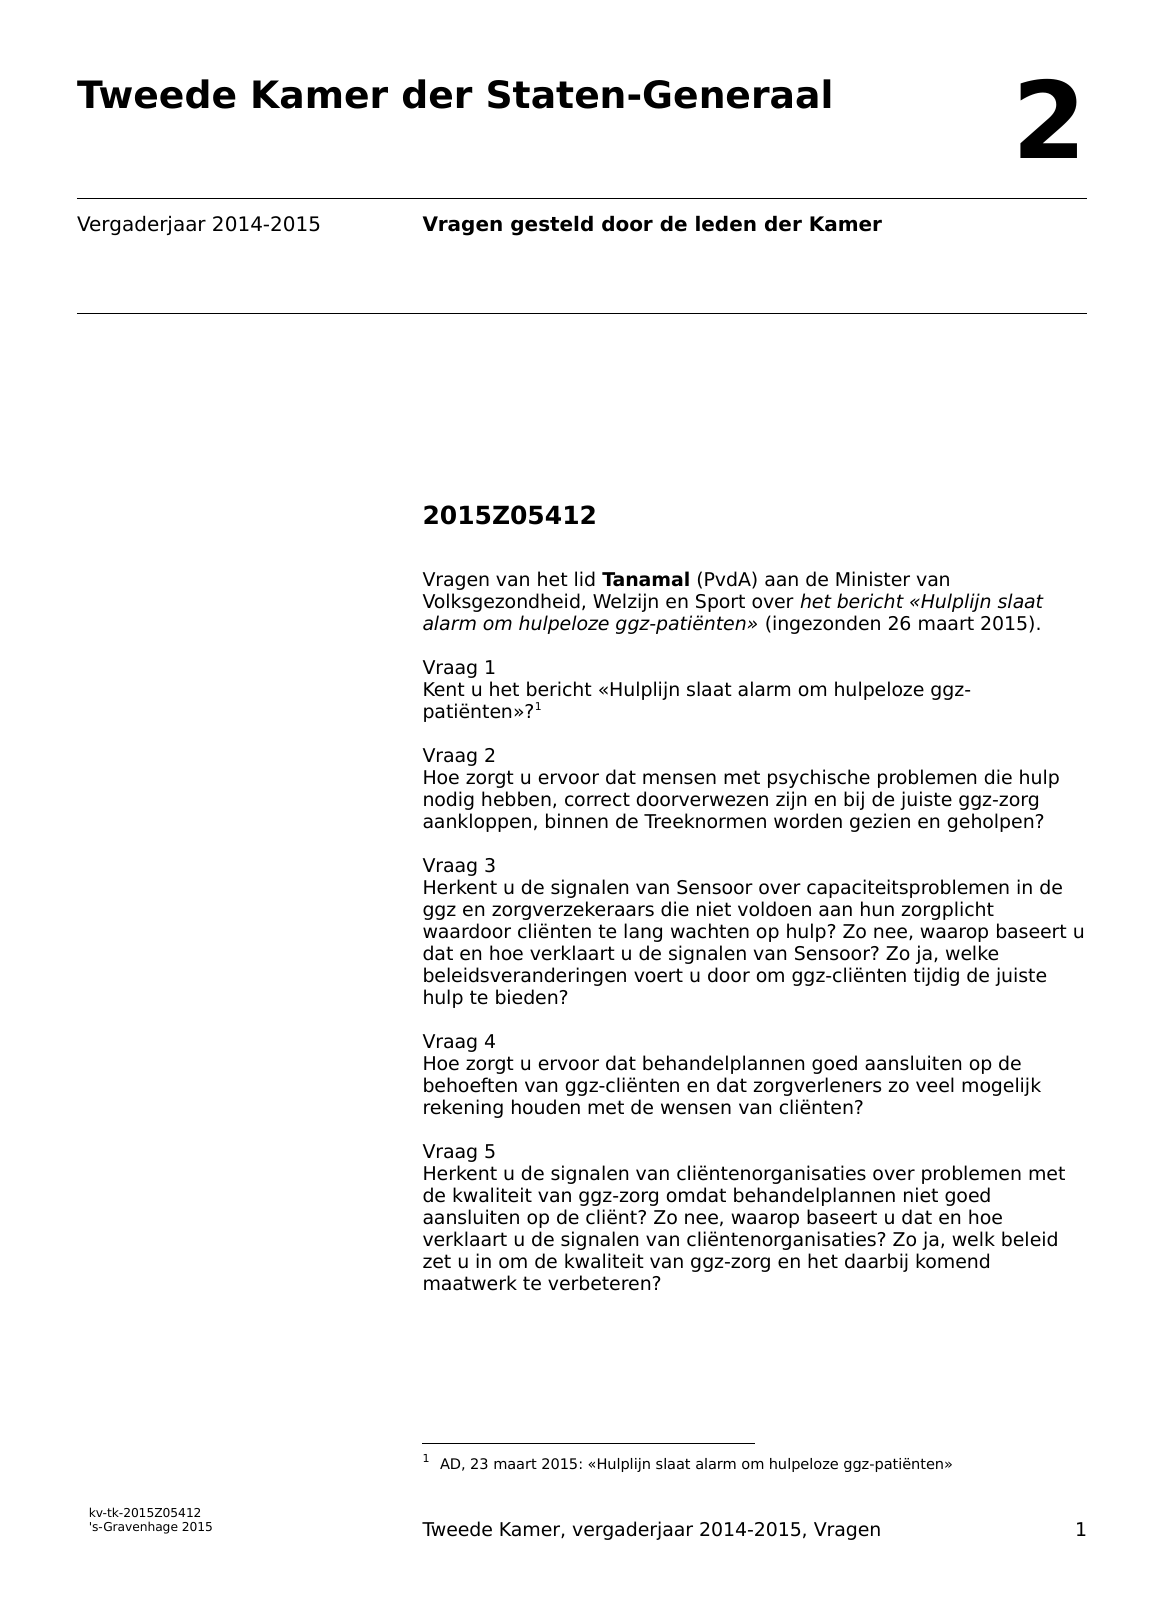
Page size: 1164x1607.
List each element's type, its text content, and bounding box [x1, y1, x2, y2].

text Vraag 1 [422, 657, 1087, 679]
text Kent u het bericht «Hulplijn slaat alarm om hulpeloze ggz-patiënten»? [422, 679, 1087, 723]
text Hoe zorgt u ervoor dat mensen met psychische problemen die hulp nodig hebben, correct doorverwezen zijn en bij de juiste ggz-zorg aankloppen, binnen de Treeknormen worden gezien en geholpen? [422, 767, 1087, 833]
text Vragen van het lid Tanamal (PvdA) aan de Minister van Volksgezondheid, Welzijn en Sport over het bericht «Hulplijn slaat alarm om hulpeloze ggz-patiënten» (ingezonden 26 maart 2015). [422, 569, 1087, 635]
text Vraag 3 [422, 855, 1087, 877]
text Herkent u de signalen van cliëntenorganisaties over problemen met de kwaliteit van ggz-zorg omdat behandelplannen niet goed aansluiten op de cliënt? Zo nee, waarop baseert u dat en hoe verklaart u de signalen van cliëntenorganisaties? Zo ja, welk beleid zet u in om de kwaliteit van ggz-zorg en het daarbij komend maatwerk te verbeteren? [422, 1163, 1087, 1295]
text Vraag 2 [422, 745, 1087, 767]
text kv-tk-2015Z05412 [88, 1506, 323, 1520]
table_header Tweede Kamer der Staten-Generaal [77, 59, 886, 198]
text Herkent u de signalen van Sensoor over capaciteitsproblemen in de ggz en zorgverzekeraars die niet voldoen aan hun zorgplicht waardoor cliënten te lang wachten op hulp? Zo nee, waarop baseert u dat en hoe verklaart u de signalen van Sensoor? Zo ja, welke beleidsveranderingen voert u door om ggz-cliënten tijdig de juiste hulp te bieden? [422, 877, 1087, 1009]
text AD, 23 maart 2015: «Hulplijn slaat alarm om hulpeloze ggz-patiënten» [422, 1452, 1087, 1474]
text Hoe zorgt u ervoor dat behandelplannen goed aansluiten op de behoeften van ggz-cliënten en dat zorgverleners zo veel mogelijk rekening houden met de wensen van cliënten? [422, 1053, 1087, 1119]
text Vraag 5 [422, 1141, 1087, 1163]
text 2015Z05412 [422, 501, 1087, 531]
text 's-Gravenhage 2015 [88, 1520, 323, 1534]
text Vraag 4 [422, 1031, 1087, 1053]
table_header 2 [886, 59, 1087, 198]
table_cell Vragen gesteld door de leden der Kamer [422, 199, 1087, 313]
table_cell Vergaderjaar 2014-2015 [77, 199, 422, 313]
